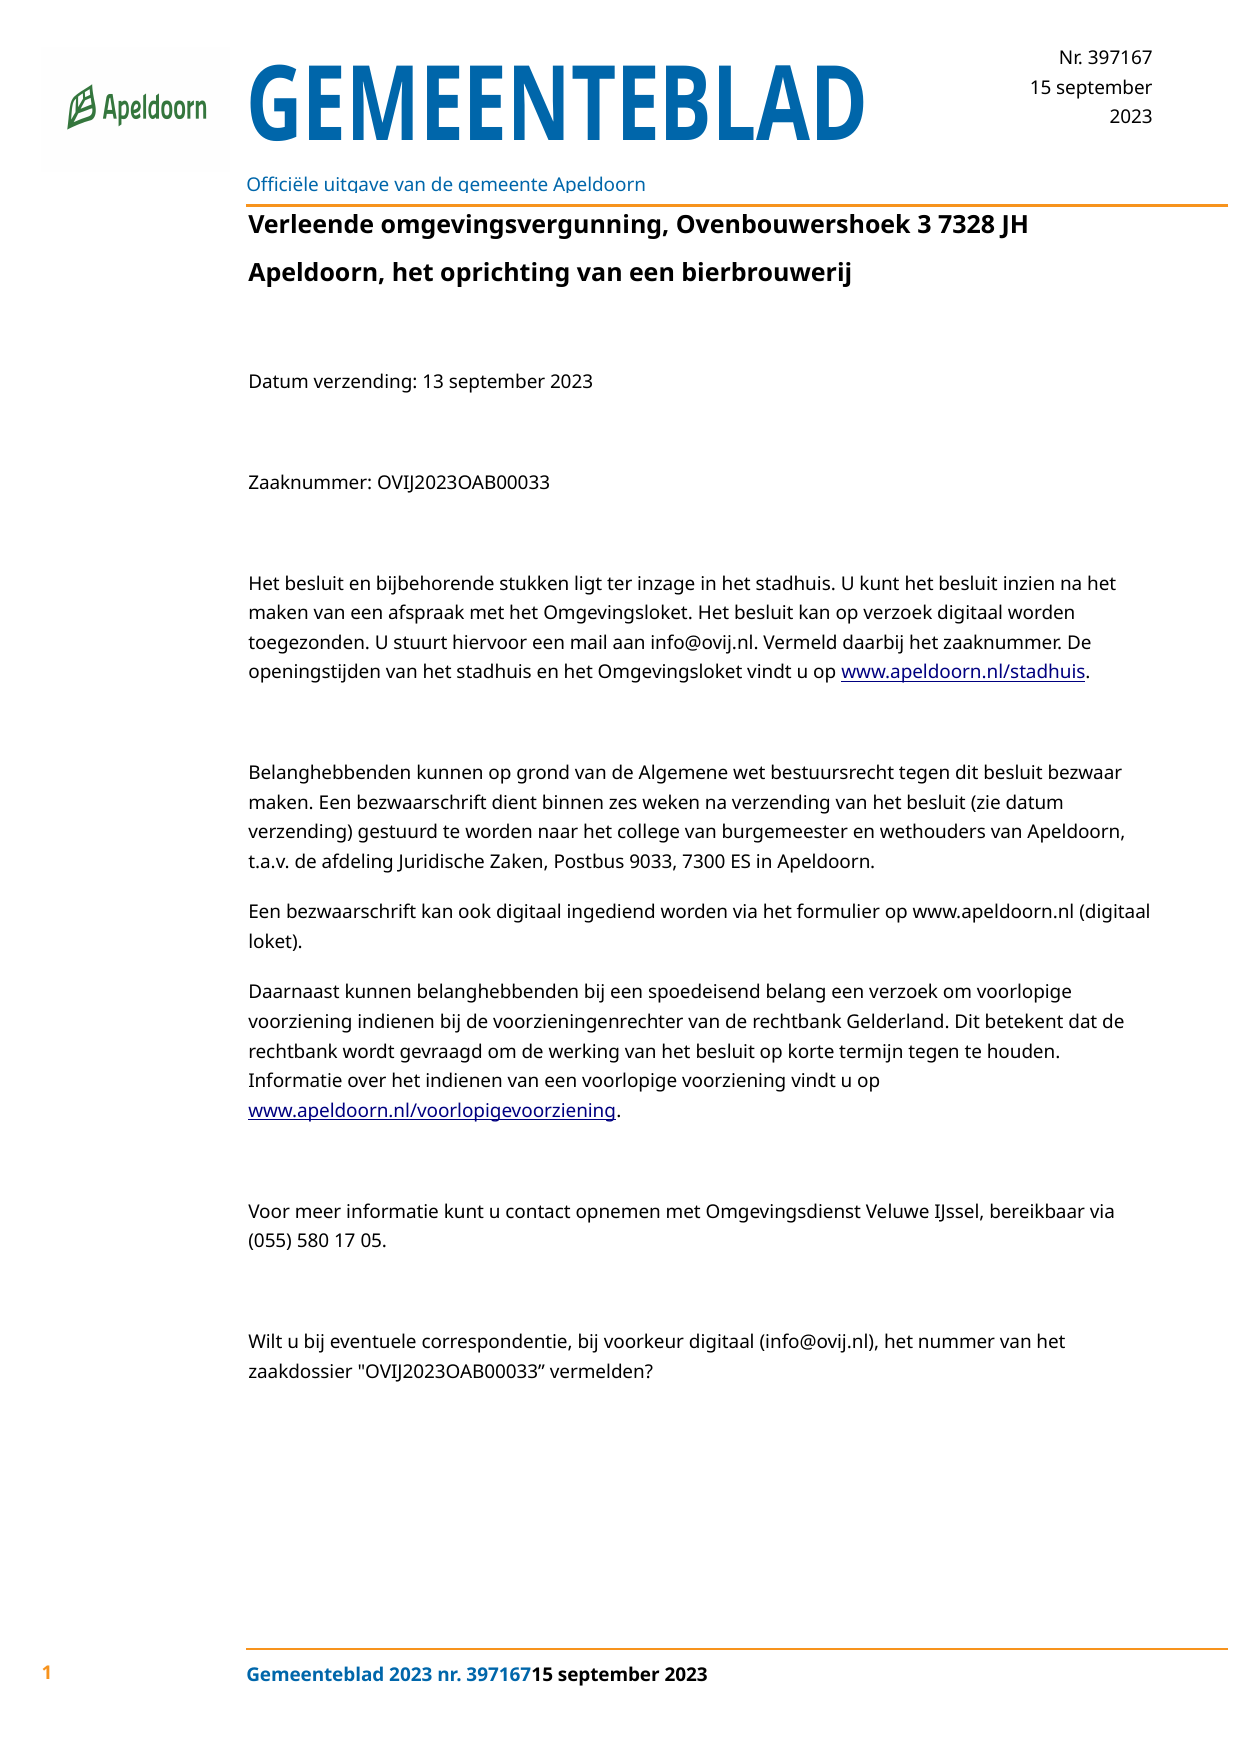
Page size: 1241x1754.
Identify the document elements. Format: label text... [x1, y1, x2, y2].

text Datum verzending: 13 september 2023 [248, 368, 1152, 394]
text Voor meer informatie kunt u contact opnemen met Omgevingsdienst Veluwe IJssel, bereikbaar via (055) 580 17 05. [248, 1198, 1152, 1253]
text Daarnaast kunnen belanghebbenden bij een spoedeisend belang een verzoek om voorlopige voorziening indienen bij de voorzieningenrechter van de rechtbank Gelderland. Dit betekent dat de rechtbank wordt gevraagd om de werking van het besluit op korte termijn tegen te houden. Informatie over het indienen van een voorlopige voorziening vindt u op www.apeldoorn.nl/voorlopigevoorziening. [248, 979, 1152, 1123]
text Wilt u bij eventuele correspondentie, bij voorkeur digitaal (info@ovij.nl), het nummer van het zaakdossier "OVIJ2023OAB00033” vermelden? [248, 1328, 1152, 1384]
picture [41, 47, 231, 172]
text Belanghebbenden kunnen op grond van de Algemene wet bestuursrecht tegen dit besluit bezwaar maken. Een bezwaarschrift dient binnen zes weken na verzending van het besluit (zie datum verzending) gestuurd te worden naar het college van burgemeester en wethouders van Apeldoorn, t.a.v. de afdeling Juridische Zaken, Postbus 9033, 7300 ES in Apeldoorn. [248, 759, 1152, 874]
text Verleende omgevingsvergunning, Ovenbouwershoek 3 7328 JH Apeldoorn, het oprichting van een bierbrouwerij [248, 207, 1152, 288]
text Een bezwaarschrift kan ook digitaal ingediend worden via het formulier op www.apeldoorn.nl (digitaal loket). [248, 899, 1152, 954]
text Het besluit en bijbehorende stukken ligt ter inzage in het stadhuis. U kunt het besluit inzien na het maken van een afspraak met het Omgevingsloket. Het besluit kan op verzoek digitaal worden toegezonden. U stuurt hiervoor een mail aan info@ovij.nl. Vermeld daarbij het zaaknummer. De openingstijden van het stadhuis en het Omgevingsloket vindt u op www.apeldoorn.nl/stadhuis. [248, 570, 1152, 684]
text Zaaknummer: OVIJ2023OAB00033 [248, 469, 1152, 495]
